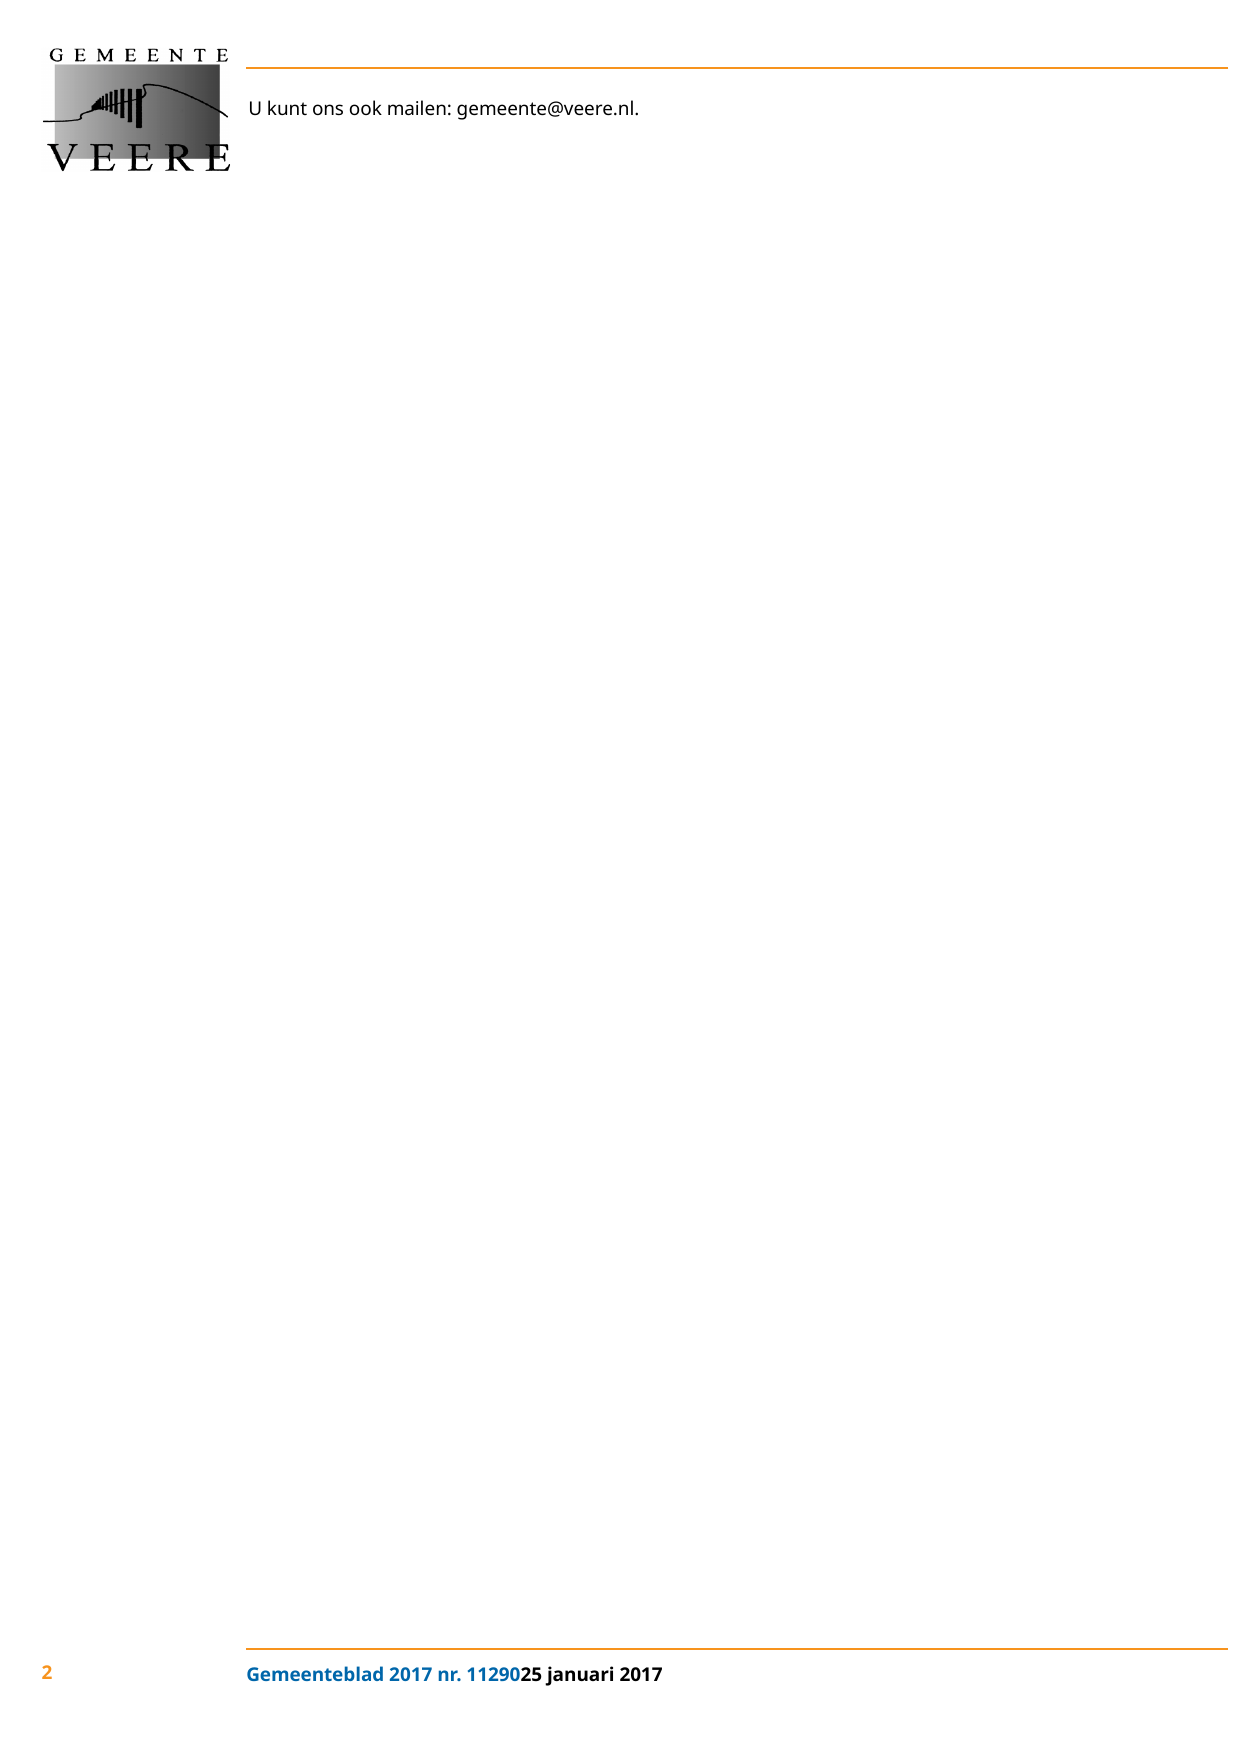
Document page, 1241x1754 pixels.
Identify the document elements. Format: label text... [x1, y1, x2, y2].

picture [41, 47, 231, 172]
text U kunt ons ook mailen: gemeente@veere.nl. [248, 95, 1152, 121]
